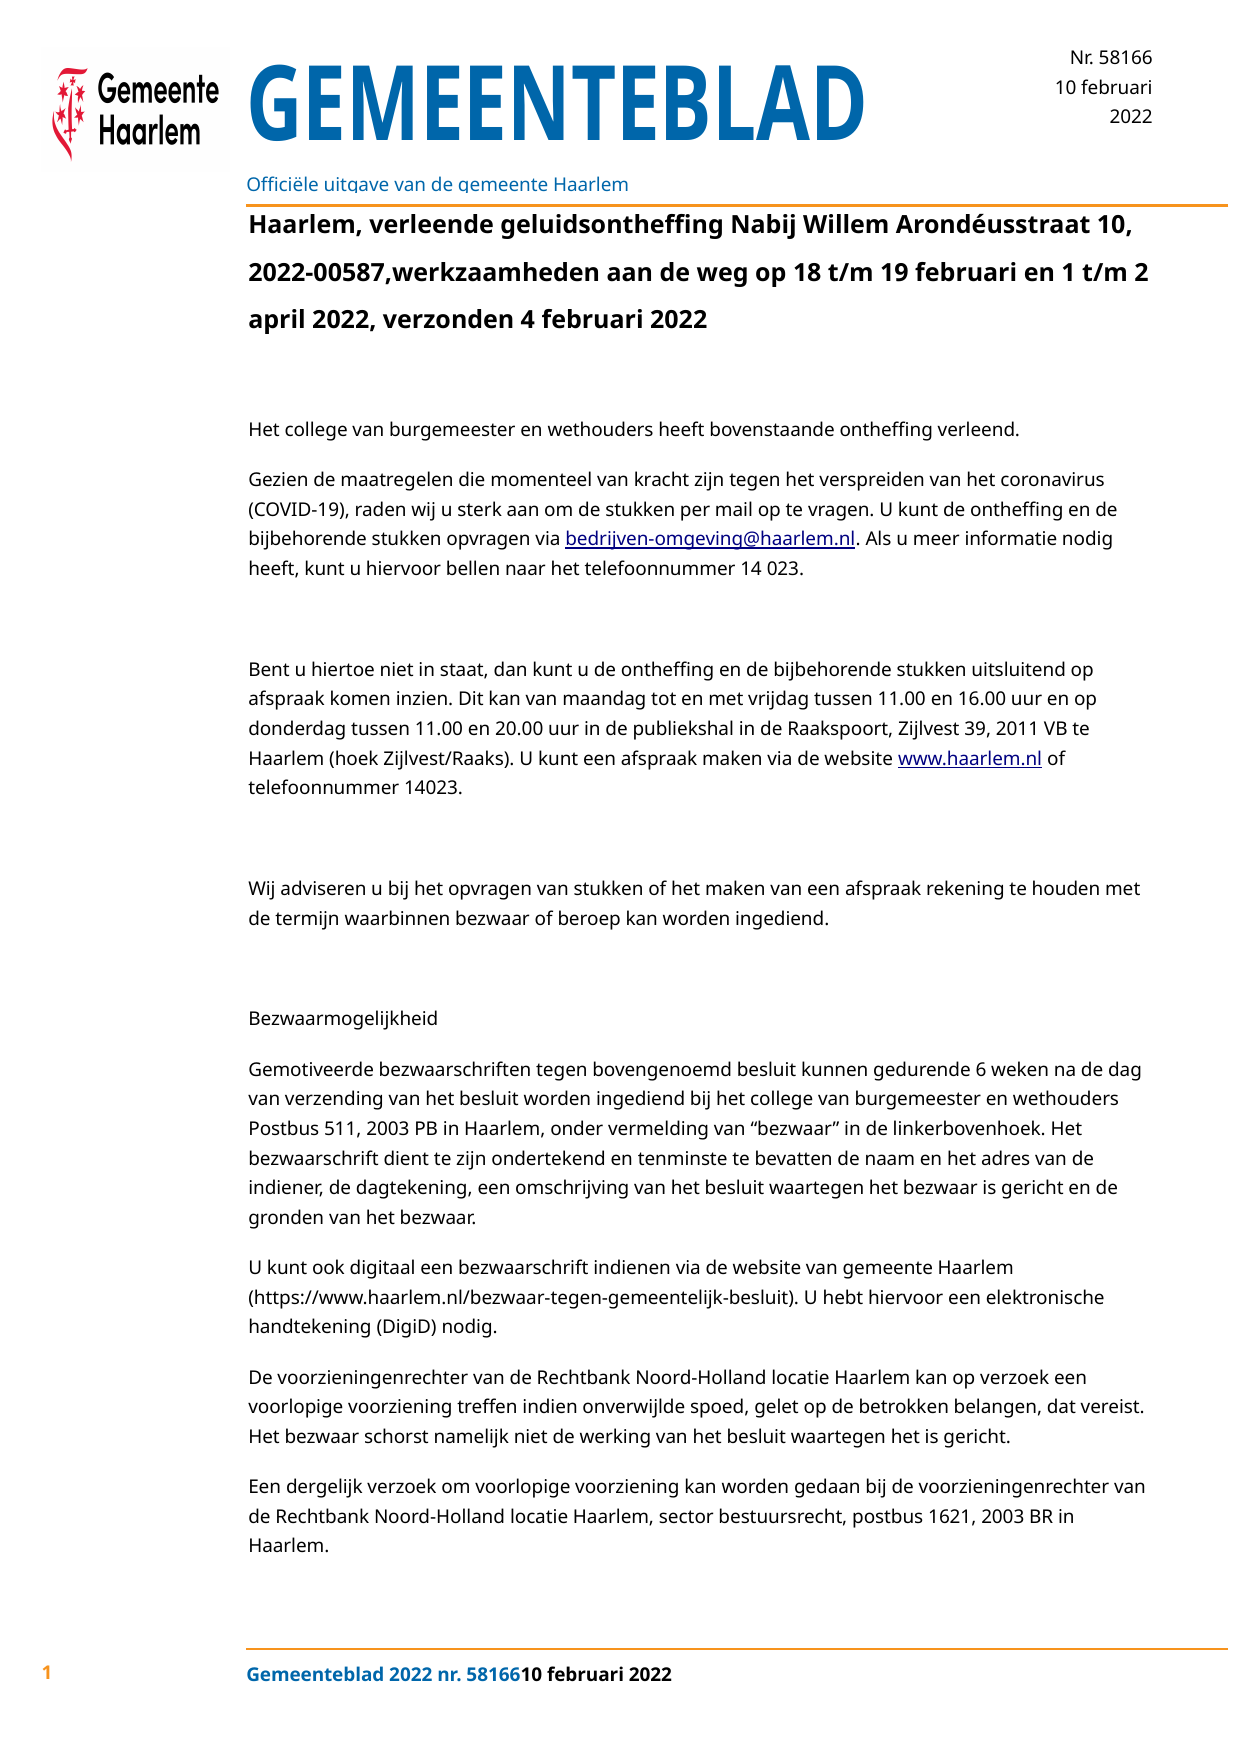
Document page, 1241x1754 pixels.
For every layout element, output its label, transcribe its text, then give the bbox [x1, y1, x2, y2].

text Bezwaarmogelijkheid [248, 1006, 1152, 1031]
text Een dergelijk verzoek om voorlopige voorziening kan worden gedaan bij de voorzieningenrechter van de Rechtbank Noord-Holland locatie Haarlem, sector bestuursrecht, postbus 1621, 2003 BR in Haarlem. [248, 1473, 1152, 1558]
text Haarlem, verleende geluidsontheffing Nabij Willem Arondéusstraat 10, 2022-00587,werkzaamheden aan de weg op 18 t/m 19 februari en 1 t/m 2 april 2022, verzonden 4 februari 2022 [248, 207, 1152, 336]
text Gemotiveerde bezwaarschriften tegen bovengenoemd besluit kunnen gedurende 6 weken na de dag van verzending van het besluit worden ingediend bij het college van burgemeester en wethouders Postbus 511, 2003 PB in Haarlem, onder vermelding van “bezwaar” in de linkerbovenhoek. Het bezwaarschrift dient te zijn ondertekend en tenminste te bevatten de naam en het adres van de indiener, de dagtekening, een omschrijving van het besluit waartegen het bezwaar is gericht en de gronden van het bezwaar. [248, 1056, 1152, 1229]
text Het college van burgemeester en wethouders heeft bovenstaande ontheffing verleend. [248, 416, 1152, 442]
picture [41, 47, 231, 172]
text Gezien de maatregelen die momenteel van kracht zijn tegen het verspreiden van het coronavirus (COVID-19), raden wij u sterk aan om de stukken per mail op te vragen. U kunt de ontheffing en de bijbehorende stukken opvragen via bedrijven-omgeving@haarlem.nl. Als u meer informatie nodig heeft, kunt u hiervoor bellen naar het telefoonnummer 14 023. [248, 466, 1152, 581]
text U kunt ook digitaal een bezwaarschrift indienen via de website van gemeente Haarlem (https://www.haarlem.nl/bezwaar-tegen-gemeentelijk-besluit). U hebt hiervoor een elektronische handtekening (DigiD) nodig. [248, 1254, 1152, 1339]
text Bent u hiertoe niet in staat, dan kunt u de ontheffing en de bijbehorende stukken uitsluitend op afspraak komen inzien. Dit kan van maandag tot en met vrijdag tussen 11.00 en 16.00 uur en op donderdag tussen 11.00 en 20.00 uur in de publiekshal in de Raakspoort, Zijlvest 39, 2011 VB te Haarlem (hoek Zijlvest/Raaks). U kunt een afspraak maken via de website www.haarlem.nl of telefoonnummer 14023. [248, 656, 1152, 800]
text Wij adviseren u bij het opvragen van stukken of het maken van een afspraak rekening te houden met de termijn waarbinnen bezwaar of beroep kan worden ingediend. [248, 875, 1152, 930]
text De voorzieningenrechter van de Rechtbank Noord-Holland locatie Haarlem kan op verzoek een voorlopige voorziening treffen indien onverwijlde spoed, gelet op de betrokken belangen, dat vereist. Het bezwaar schorst namelijk niet de werking van het besluit waartegen het is gericht. [248, 1364, 1152, 1449]
